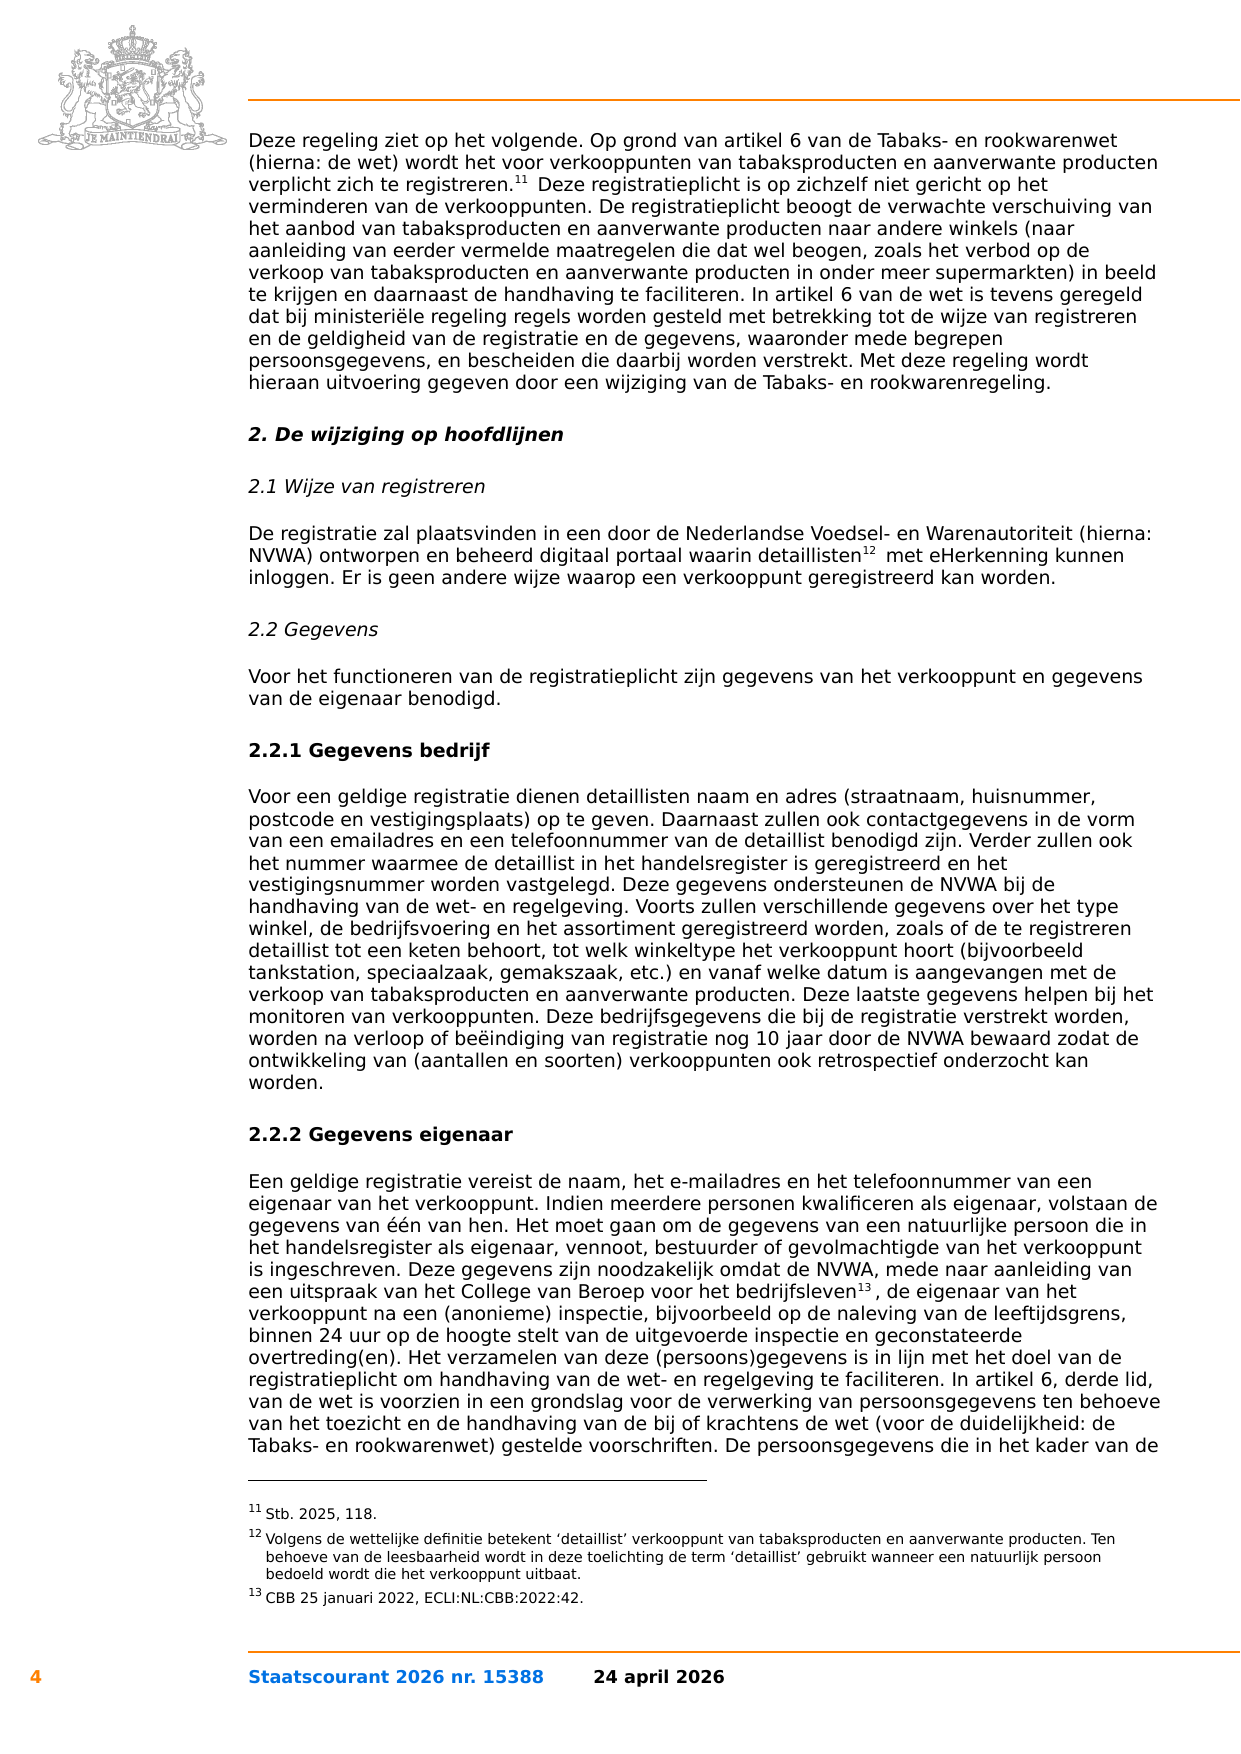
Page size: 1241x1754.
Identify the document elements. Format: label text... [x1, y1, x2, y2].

text Voor een geldige registratie dienen detaillisten naam en adres (straatnaam, huisnummer, postcode en vestigingsplaats) op te geven. Daarnaast zullen ook contactgegevens in de vorm van een emailadres en een telefoonnummer van de detaillist benodigd zijn. Verder zullen ook het nummer waarmee de detaillist in het handelsregister is geregistreerd en het vestigingsnummer worden vastgelegd. Deze gegevens ondersteunen de NVWA bij de handhaving van de wet- en regelgeving. Voorts zullen verschillende gegevens over het type winkel, de bedrijfsvoering en het assortiment geregistreerd worden, zoals of de te registreren detaillist tot een keten behoort, tot welk winkeltype het verkooppunt hoort (bijvoorbeeld tankstation, speciaalzaak, gemakszaak, etc.) en vanaf welke datum is aangevangen met de verkoop van tabaksproducten en aanverwante producten. Deze laatste gegevens helpen bij het monitoren van verkooppunten. Deze bedrijfsgegevens die bij de registratie verstrekt worden, worden na verloop of beëindiging van registratie nog 10 jaar door de NVWA bewaard zodat de ontwikkeling van (aantallen en soorten) verkooppunten ook retrospectief onderzocht kan worden. [248, 786, 1163, 1094]
subtitle 2.2 Gegevens [248, 618, 1163, 641]
subtitle 2.2.2 Gegevens eigenaar [248, 1124, 1163, 1146]
text Deze regeling ziet op het volgende. Op grond van artikel 6 van de Tabaks- en rookwarenwet (hierna: de wet) wordt het voor verkooppunten van tabaksproducten en aanverwante producten verplicht zich te registreren. Deze registratieplicht is op zichzelf niet gericht op het verminderen van de verkooppunten. De registratieplicht beoogt de verwachte verschuiving van het aanbod van tabaksproducten en aanverwante producten naar andere winkels (naar aanleiding van eerder vermelde maatregelen die dat wel beogen, zoals het verbod op de verkoop van tabaksproducten en aanverwante producten in onder meer supermarkten) in beeld te krijgen en daarnaast de handhaving te faciliteren. In artikel 6 van de wet is tevens geregeld dat bij ministeriële regeling regels worden gesteld met betrekking tot de wijze van registreren en de geldigheid van de registratie en de gegevens, waaronder mede begrepen persoonsgegevens, en bescheiden die daarbij worden verstrekt. Met deze regeling wordt hieraan uitvoering gegeven door een wijziging van de Tabaks- en rookwarenregeling. [248, 130, 1163, 394]
subtitle 2.1 Wijze van registreren [248, 476, 1163, 498]
text Een geldige registratie vereist de naam, het e-mailadres en het telefoonnummer van een eigenaar van het verkooppunt. Indien meerdere personen kwalificeren als eigenaar, volstaan de gegevens van één van hen. Het moet gaan om de gegevens van een natuurlijke persoon die in het handelsregister als eigenaar, vennoot, bestuurder of gevolmachtigde van het verkooppunt is ingeschreven. Deze gegevens zijn noodzakelijk omdat de NVWA, mede naar aanleiding van een uitspraak van het College van Beroep voor het bedrijfsleven, de eigenaar van het verkooppunt na een (anonieme) inspectie, bijvoorbeeld op de naleving van de leeftijdsgrens, binnen 24 uur op de hoogte stelt van de uitgevoerde inspectie en geconstateerde overtreding(en). Het verzamelen van deze (persoons)gegevens is in lijn met het doel van de registratieplicht om handhaving van de wet- en regelgeving te faciliteren. In artikel 6, derde lid, van de wet is voorzien in een grondslag voor de verwerking van persoonsgegevens ten behoeve van het toezicht en de handhaving van de bij of krachtens de wet (voor de duidelijkheid: de Tabaks- en rookwarenwet) gestelde voorschriften. De persoonsgegevens die in het kader van de [248, 1171, 1163, 1457]
text Volgens de wettelijke definitie betekent ‘detaillist’ verkooppunt van tabaksproducten en aanverwante producten. Ten behoeve van de leesbaarheid wordt in deze toelichting de term ‘detaillist’ gebruikt wanneer een natuurlijk persoon bedoeld wordt die het verkooppunt uitbaat. [248, 1527, 1163, 1583]
text Stb. 2025, 118. [248, 1502, 1163, 1524]
subtitle 2.2.1 Gegevens bedrijf [248, 739, 1163, 761]
text Voor het functioneren van de registratieplicht zijn gegevens van het verkooppunt en gegevens van de eigenaar benodigd. [248, 666, 1163, 709]
text CBB 25 januari 2022, ECLI:NL:CBB:2022:42. [248, 1586, 1163, 1608]
text De registratie zal plaatsvinden in een door de Nederlandse Voedsel- en Warenautoriteit (hierna: NVWA) ontworpen en beheerd digitaal portaal waarin detaillisten met eHerkenning kunnen inloggen. Er is geen andere wijze waarop een verkooppunt geregistreerd kan worden. [248, 523, 1163, 588]
subtitle 2. De wijziging op hoofdlijnen [248, 424, 1163, 446]
picture [38, 25, 227, 150]
